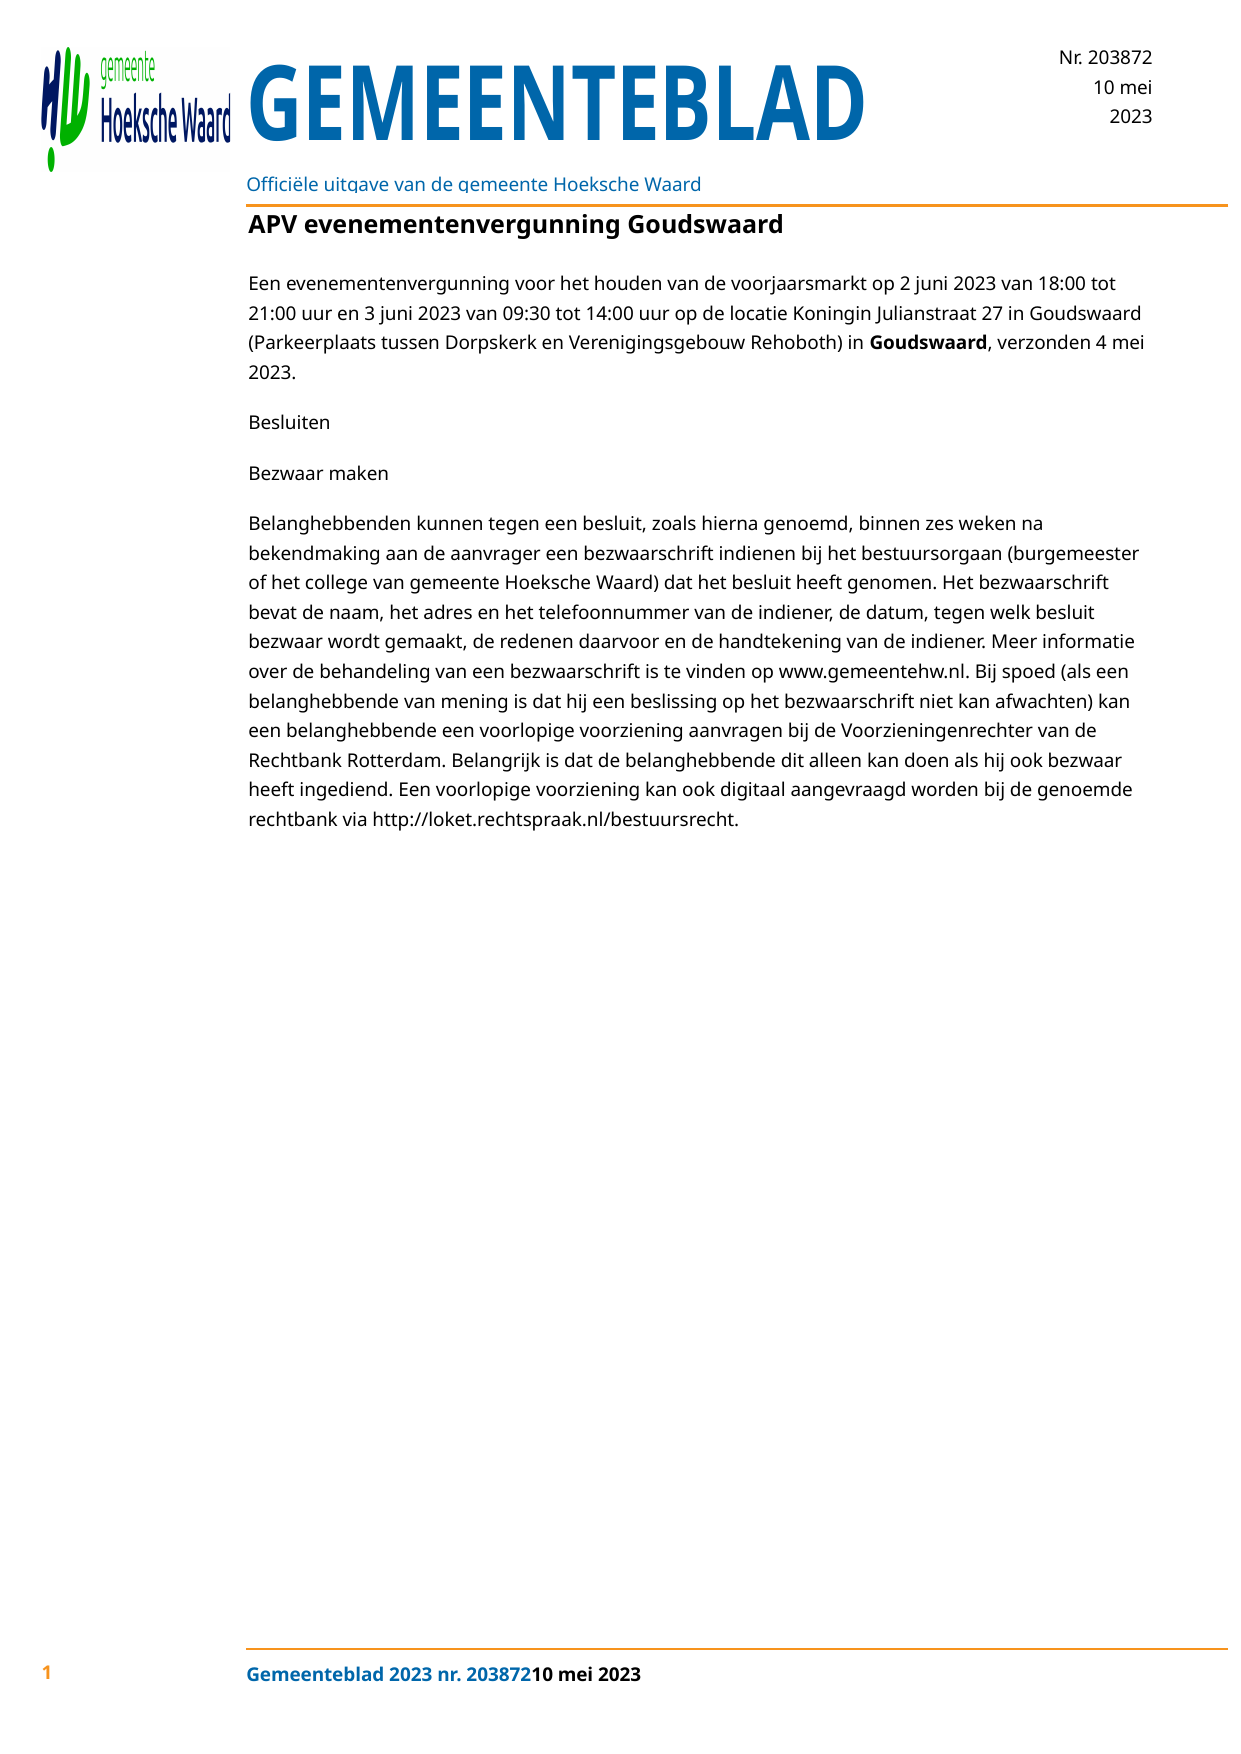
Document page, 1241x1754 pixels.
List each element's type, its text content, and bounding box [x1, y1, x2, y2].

text Besluiten [248, 409, 1152, 435]
text Belanghebbenden kunnen tegen een besluit, zoals hierna genoemd, binnen zes weken na bekendmaking aan de aanvrager een bezwaarschrift indienen bij het bestuursorgaan (burgemeester of het college van gemeente Hoeksche Waard) dat het besluit heeft genomen. Het bezwaarschrift bevat de naam, het adres en het telefoonnummer van de indiener, de datum, tegen welk besluit bezwaar wordt gemaakt, de redenen daarvoor en de handtekening van de indiener. Meer informatie over de behandeling van een bezwaarschrift is te vinden op www.gemeentehw.nl. Bij spoed (als een belanghebbende van mening is dat hij een beslissing op het bezwaarschrift niet kan afwachten) kan een belanghebbende een voorlopige voorziening aanvragen bij de Voorzieningenrechter van de Rechtbank Rotterdam. Belangrijk is dat de belanghebbende dit alleen kan doen als hij ook bezwaar heeft ingediend. Een voorlopige voorziening kan ook digitaal aangevraagd worden bij de genoemde rechtbank via http://loket.rechtspraak.nl/bestuursrecht. [248, 510, 1152, 832]
text APV evenementenvergunning Goudswaard [248, 207, 1152, 241]
text Een evenementenvergunning voor het houden van de voorjaarsmarkt op 2 juni 2023 van 18:00 tot 21:00 uur en 3 juni 2023 van 09:30 tot 14:00 uur op de locatie Koningin Julianstraat 27 in Goudswaard (Parkeerplaats tussen Dorpskerk en Verenigingsgebouw Rehoboth) in Goudswaard, verzonden 4 mei 2023. [248, 270, 1152, 385]
text Bezwaar maken [248, 460, 1152, 486]
picture [41, 47, 231, 172]
